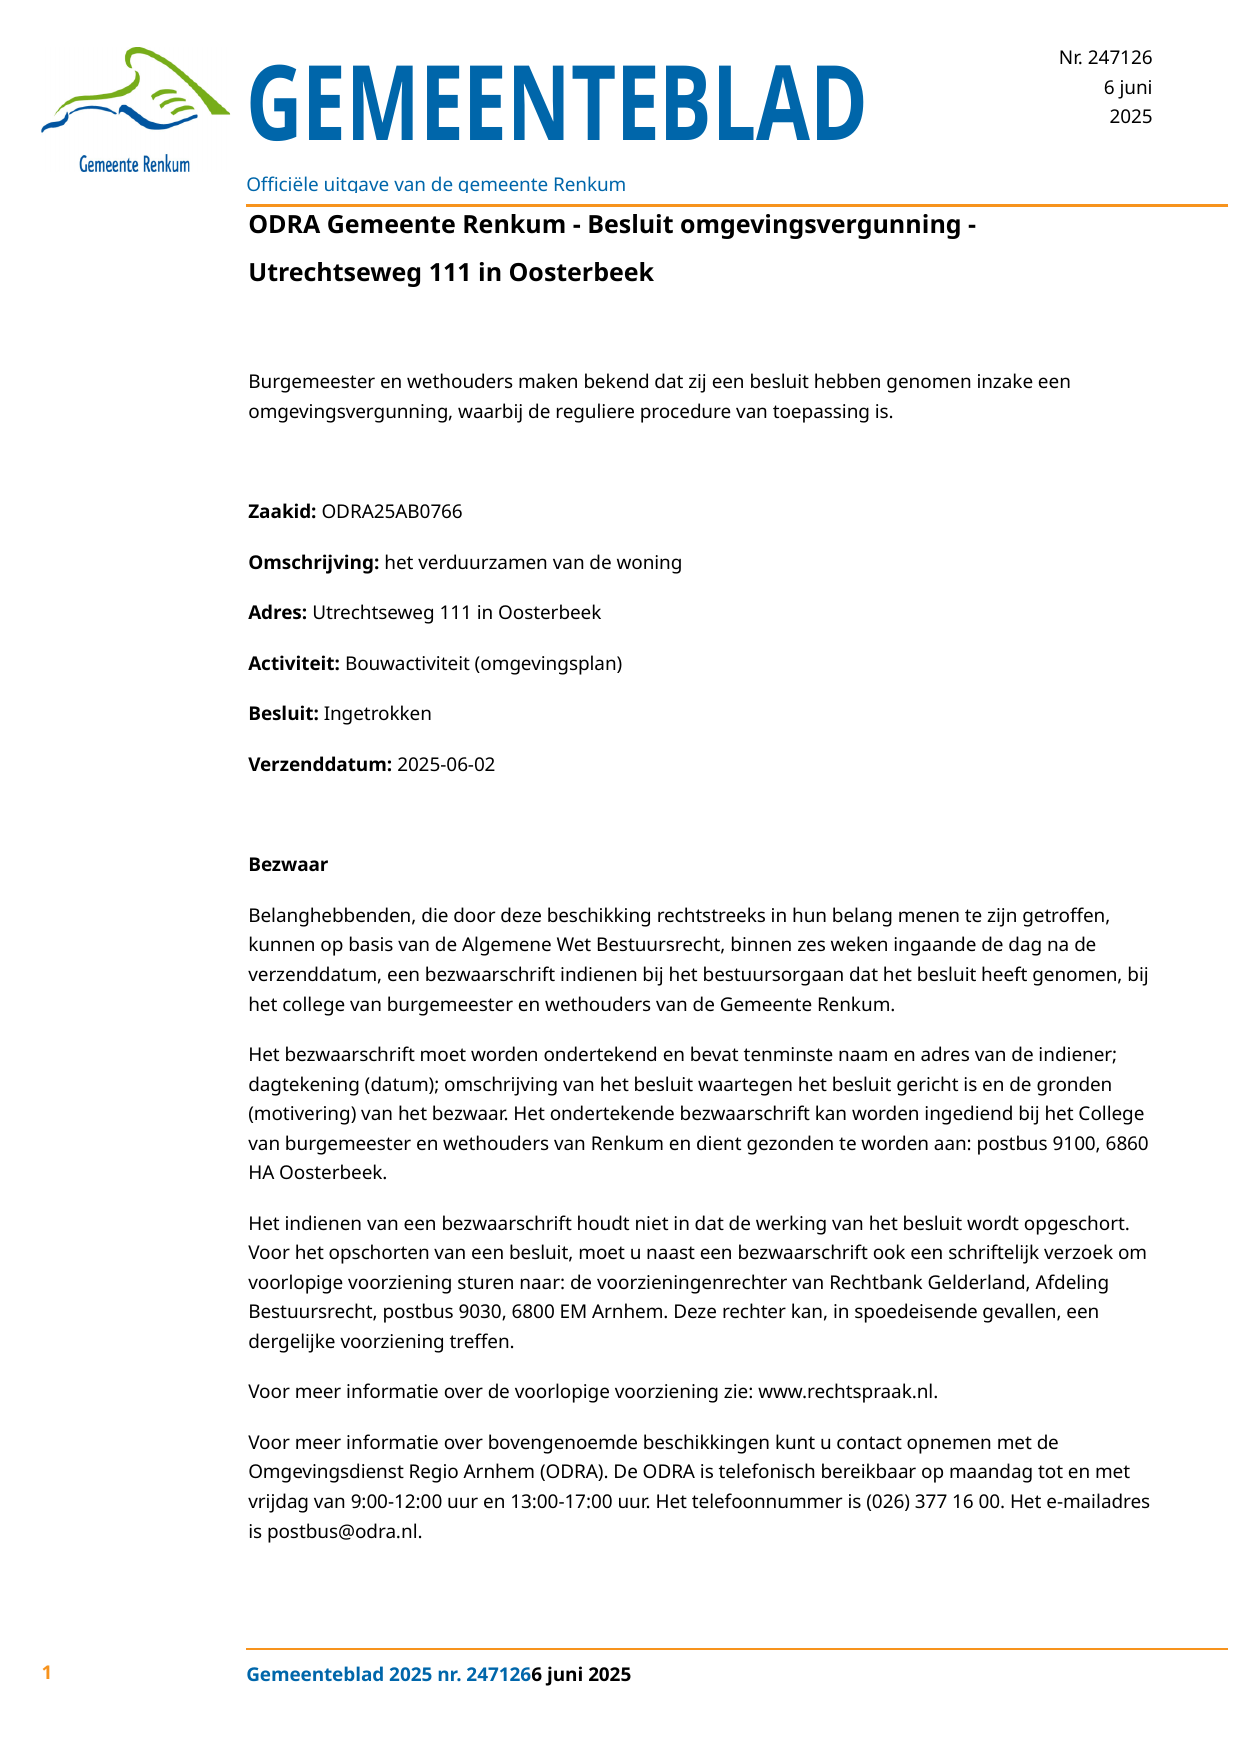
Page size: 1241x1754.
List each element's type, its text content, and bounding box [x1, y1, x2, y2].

text Besluit: Ingetrokken [248, 700, 1152, 726]
text Belanghebbenden, die door deze beschikking rechtstreeks in hun belang menen te zijn getroffen, kunnen op basis van de Algemene Wet Bestuursrecht, binnen zes weken ingaande de dag na de verzenddatum, een bezwaarschrift indienen bij het bestuursorgaan dat het besluit heeft genomen, bij het college van burgemeester en wethouders van de Gemeente Renkum. [248, 902, 1152, 1017]
text Adres: Utrechtseweg 111 in Oosterbeek [248, 599, 1152, 625]
text Omschrijving: het verduurzamen van de woning [248, 549, 1152, 575]
text Activiteit: Bouwactiviteit (omgevingsplan) [248, 650, 1152, 676]
text Bezwaar [248, 852, 1152, 877]
text Verzenddatum: 2025-06-02 [248, 751, 1152, 777]
text ODRA Gemeente Renkum - Besluit omgevingsvergunning - Utrechtseweg 111 in Oosterbeek [248, 207, 1152, 288]
text Het indienen van een bezwaarschrift houdt niet in dat de werking van het besluit wordt opgeschort. Voor het opschorten van een besluit, moet u naast een bezwaarschrift ook een schriftelijk verzoek om voorlopige voorziening sturen naar: de voorzieningenrechter van Rechtbank Gelderland, Afdeling Bestuursrecht, postbus 9030, 6800 EM Arnhem. Deze rechter kan, in spoedeisende gevallen, een dergelijke voorziening treffen. [248, 1210, 1152, 1354]
text Burgemeester en wethouders maken bekend dat zij een besluit hebben genomen inzake een omgevingsvergunning, waarbij de reguliere procedure van toepassing is. [248, 368, 1152, 424]
text Het bezwaarschrift moet worden ondertekend en bevat tenminste naam en adres van de indiener; dagtekening (datum); omschrijving van het besluit waartegen het besluit gericht is en de gronden (motivering) van het bezwaar. Het ondertekende bezwaarschrift kan worden ingediend bij het College van burgemeester en wethouders van Renkum en dient gezonden te worden aan: postbus 9100, 6860 HA Oosterbeek. [248, 1041, 1152, 1185]
text Zaakid: ODRA25AB0766 [248, 499, 1152, 524]
text Voor meer informatie over de voorlopige voorziening zie: www.rechtspraak.nl. [248, 1379, 1152, 1404]
text Voor meer informatie over bovengenoemde beschikkingen kunt u contact opnemen met de Omgevingsdienst Regio Arnhem (ODRA). De ODRA is telefonisch bereikbaar op maandag tot en met vrijdag van 9:00-12:00 uur en 13:00-17:00 uur. Het telefoonnummer is (026) 377 16 00. Het e-mailadres is postbus@odra.nl. [248, 1429, 1152, 1544]
picture [41, 47, 231, 172]
